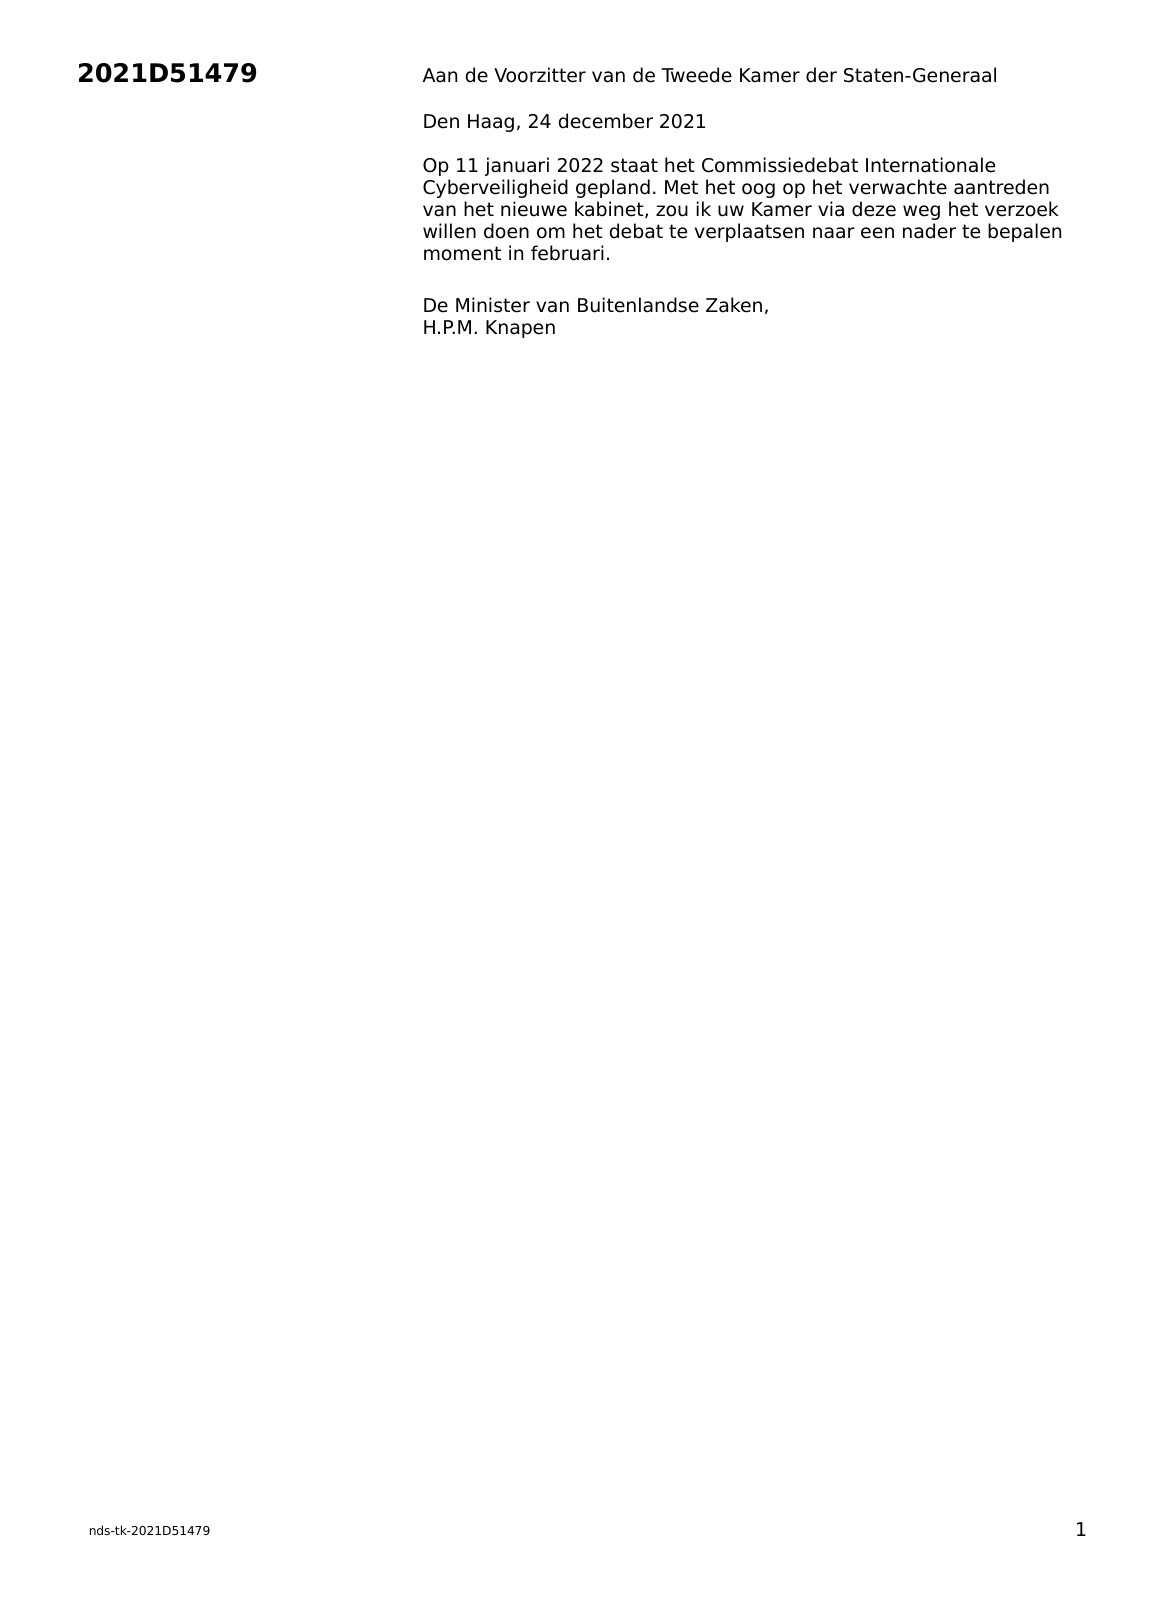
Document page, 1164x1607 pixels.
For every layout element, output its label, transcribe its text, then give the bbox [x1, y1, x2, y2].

text Den Haag, 24 december 2021 [422, 111, 1087, 133]
text nds-tk-2021D51479 [88, 1524, 323, 1538]
text Op 11 januari 2022 staat het Commissiedebat Internationale Cyberveiligheid gepland. Met het oog op het verwachte aantreden van het nieuwe kabinet, zou ik uw Kamer via deze weg het verzoek willen doen om het debat te verplaatsen naar een nader te bepalen moment in februari. [422, 155, 1087, 265]
text 2021D51479 Aan de Voorzitter van de Tweede Kamer der Staten-Generaal [77, 59, 1087, 89]
text De Minister van Buitenlandse Zaken, H.P.M. Knapen [422, 295, 1087, 339]
